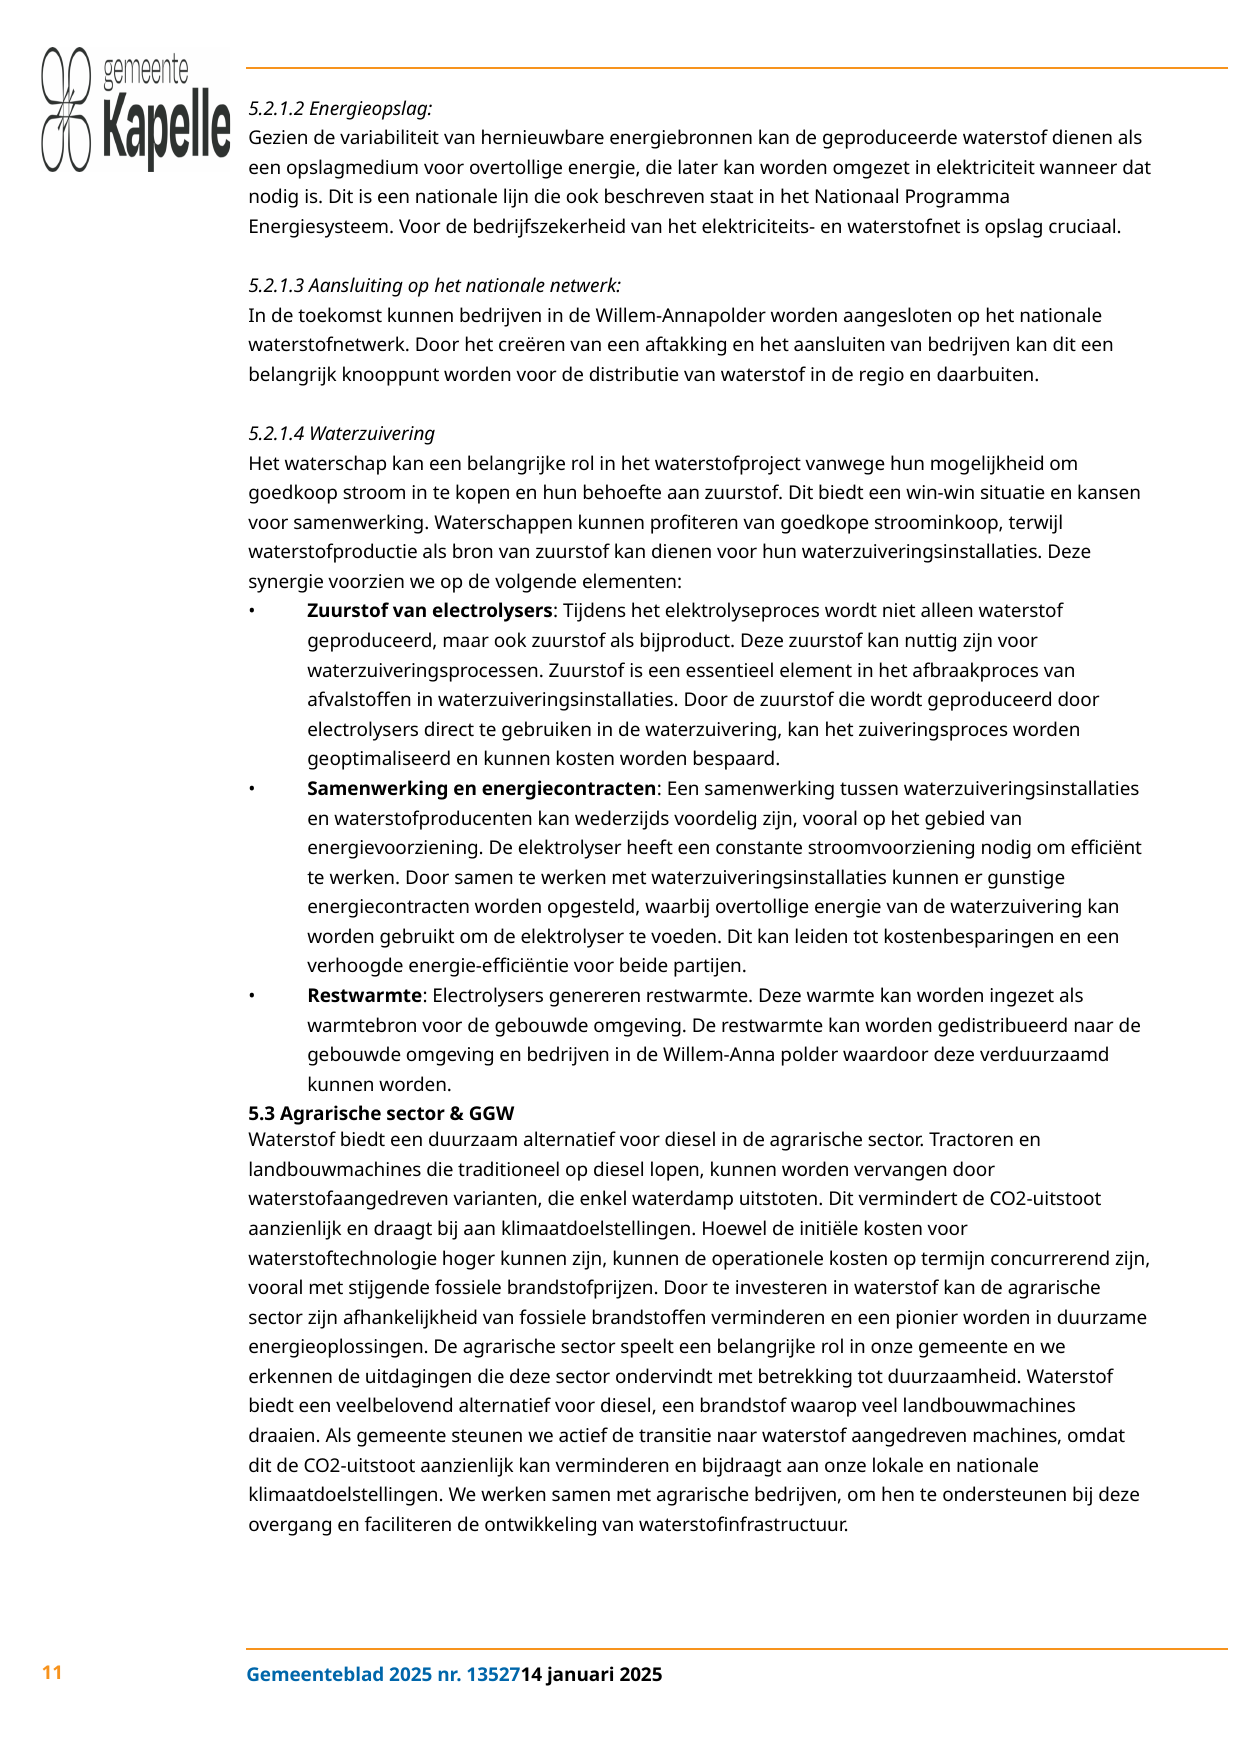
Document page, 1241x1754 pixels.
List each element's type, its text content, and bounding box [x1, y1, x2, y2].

picture [41, 47, 231, 172]
list Restwarmte: Electrolysers genereren restwarmte. Deze warmte kan worden ingezet als warmtebron voor de gebouwde omgeving. De restwarmte kan worden gedistribueerd naar de gebouwde omgeving en bedrijven in de Willem-Anna polder waardoor deze verduurzaamd kunnen worden. [248, 982, 1152, 1097]
text In de toekomst kunnen bedrijven in de Willem-Annapolder worden aangesloten op het nationale waterstofnetwerk. Door het creëren van een aftakking en het aansluiten van bedrijven kan dit een belangrijk knooppunt worden voor de distributie van waterstof in de regio en daarbuiten. [248, 302, 1152, 387]
text 5.3 Agrarische sector & GGW [248, 1101, 1152, 1126]
text Het waterschap kan een belangrijke rol in het waterstofproject vanwege hun mogelijkheid om goedkoop stroom in te kopen en hun behoefte aan zuurstof. Dit biedt een win-win situatie en kansen voor samenwerking. Waterschappen kunnen profiteren van goedkope stroominkoop, terwijl waterstofproductie als bron van zuurstof kan dienen voor hun waterzuiveringsinstallaties. Deze synergie voorzien we op de volgende elementen: [248, 450, 1152, 594]
text 5.2.1.4 Waterzuivering [248, 420, 1152, 446]
text Gezien de variabiliteit van hernieuwbare energiebronnen kan de geproduceerde waterstof dienen als een opslagmedium voor overtollige energie, die later kan worden omgezet in elektriciteit wanneer dat nodig is. Dit is een nationale lijn die ook beschreven staat in het Nationaal Programma Energiesysteem. Voor de bedrijfszekerheid van het elektriciteits- en waterstofnet is opslag cruciaal. [248, 124, 1152, 239]
text Waterstof biedt een duurzaam alternatief voor diesel in de agrarische sector. Tractoren en landbouwmachines die traditioneel op diesel lopen, kunnen worden vervangen door waterstofaangedreven varianten, die enkel waterdamp uitstoten. Dit vermindert de CO2-uitstoot aanzienlijk en draagt bij aan klimaatdoelstellingen. Hoewel de initiële kosten voor waterstoftechnologie hoger kunnen zijn, kunnen de operationele kosten op termijn concurrerend zijn, vooral met stijgende fossiele brandstofprijzen. Door te investeren in waterstof kan de agrarische sector zijn afhankelijkheid van fossiele brandstoffen verminderen en een pionier worden in duurzame energieoplossingen. De agrarische sector speelt een belangrijke rol in onze gemeente en we erkennen de uitdagingen die deze sector ondervindt met betrekking tot duurzaamheid. Waterstof biedt een veelbelovend alternatief voor diesel, een brandstof waarop veel landbouwmachines draaien. Als gemeente steunen we actief de transitie naar waterstof aangedreven machines, omdat dit de CO2-uitstoot aanzienlijk kan verminderen en bijdraagt aan onze lokale en nationale klimaatdoelstellingen. We werken samen met agrarische bedrijven, om hen te ondersteunen bij deze overgang en faciliteren de ontwikkeling van waterstofinfrastructuur. [248, 1126, 1152, 1537]
text 5.2.1.2 Energieopslag: [248, 95, 1152, 121]
text 5.2.1.3 Aansluiting op het nationale netwerk: [248, 272, 1152, 298]
list Zuurstof van electrolysers: Tijdens het elektrolyseproces wordt niet alleen waterstof geproduceerd, maar ook zuurstof als bijproduct. Deze zuurstof kan nuttig zijn voor waterzuiveringsprocessen. Zuurstof is een essentieel element in het afbraakproces van afvalstoffen in waterzuiveringsinstallaties. Door de zuurstof die wordt geproduceerd door electrolysers direct te gebruiken in de waterzuivering, kan het zuiveringsproces worden geoptimaliseerd en kunnen kosten worden bespaard. [248, 598, 1152, 771]
list Samenwerking en energiecontracten: Een samenwerking tussen waterzuiveringsinstallaties en waterstofproducenten kan wederzijds voordelig zijn, vooral op het gebied van energievoorziening. De elektrolyser heeft een constante stroomvoorziening nodig om efficiënt te werken. Door samen te werken met waterzuiveringsinstallaties kunnen er gunstige energiecontracten worden opgesteld, waarbij overtollige energie van de waterzuivering kan worden gebruikt om de elektrolyser te voeden. Dit kan leiden tot kostenbesparingen en een verhoogde energie-efficiëntie voor beide partijen. [248, 775, 1152, 978]
